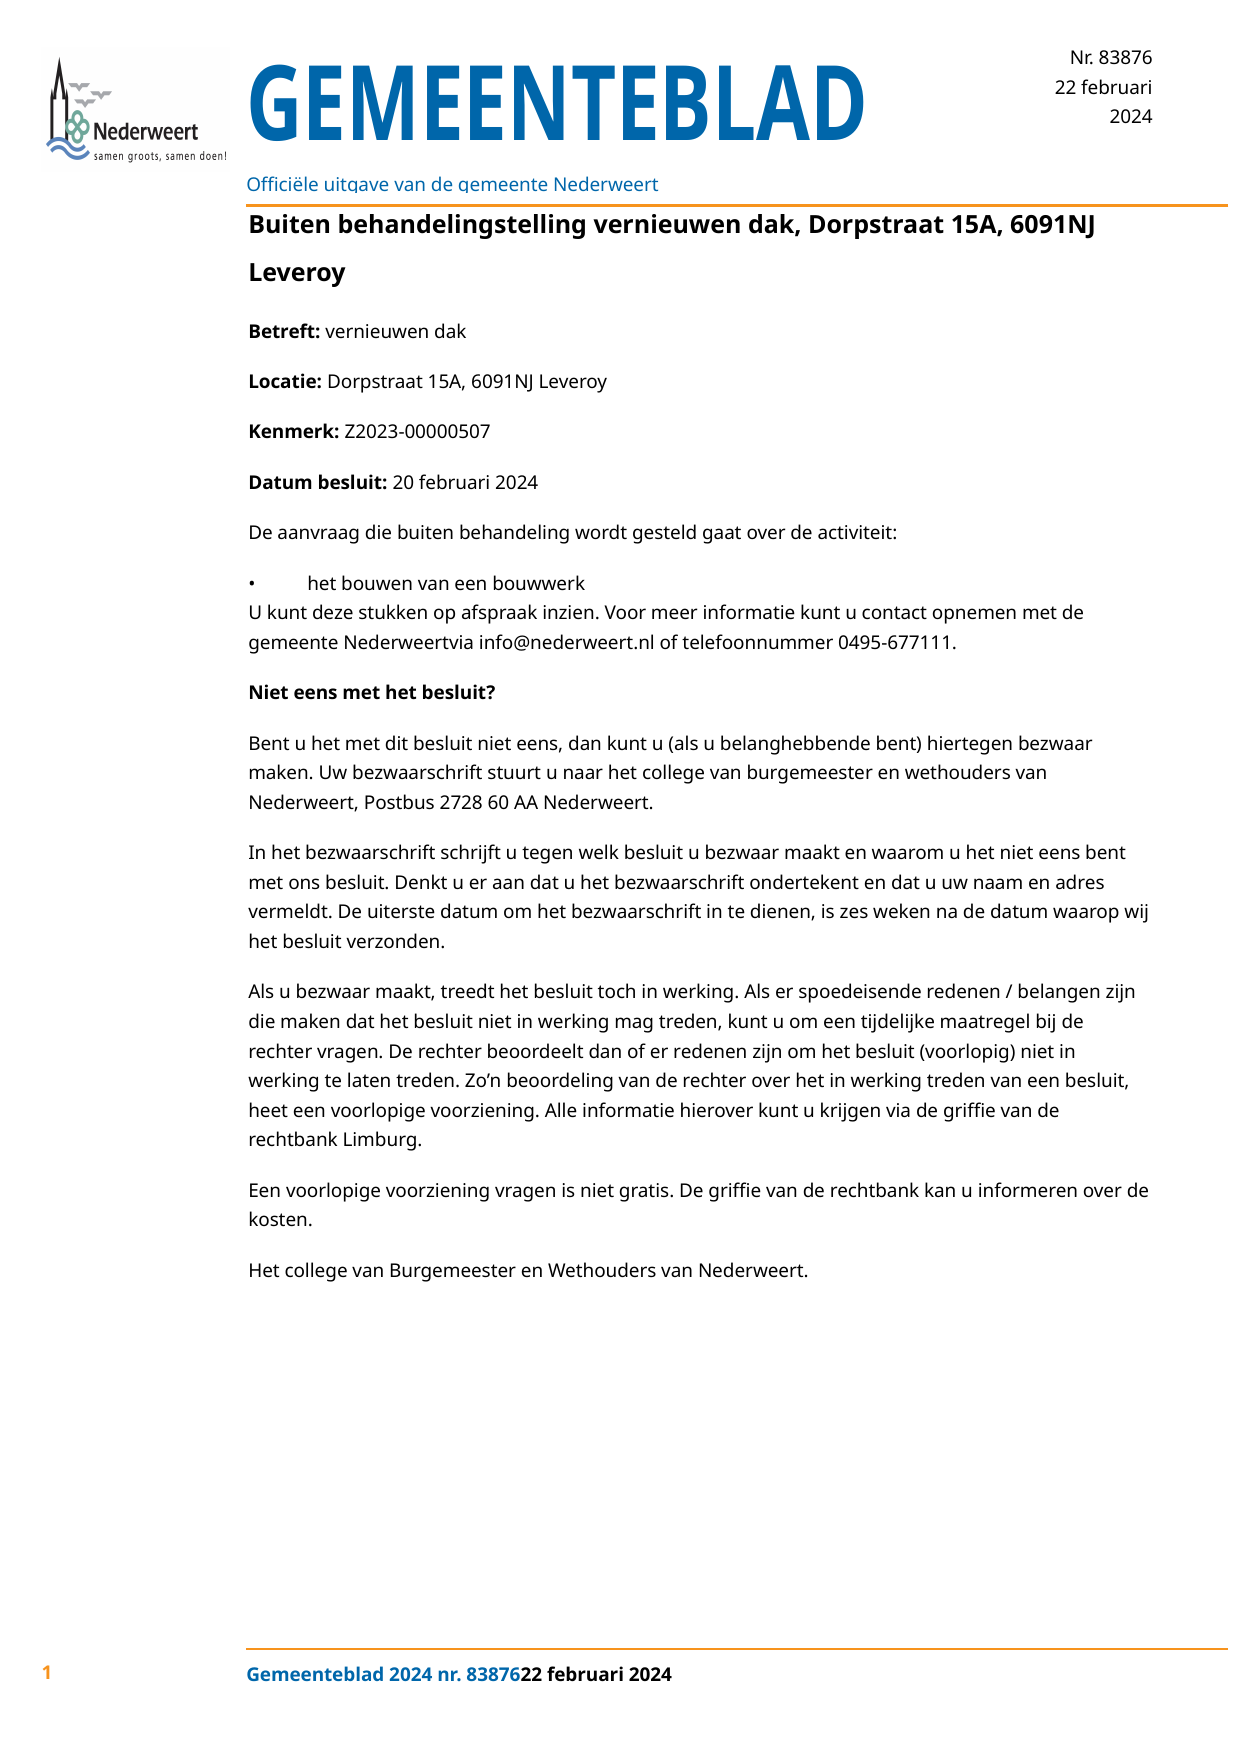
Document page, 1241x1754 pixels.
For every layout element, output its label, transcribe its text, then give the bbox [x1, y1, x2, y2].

text Kenmerk: Z2023-00000507 [248, 419, 1152, 444]
text Buiten behandelingstelling vernieuwen dak, Dorpstraat 15A, 6091NJ Leveroy [248, 207, 1152, 288]
text Niet eens met het besluit? [248, 679, 1152, 705]
text Een voorlopige voorziening vragen is niet gratis. De griffie van de rechtbank kan u informeren over de kosten. [248, 1177, 1152, 1232]
text Betreft: vernieuwen dak [248, 318, 1152, 344]
text In het bezwaarschrift schrijft u tegen welk besluit u bezwaar maakt en waarom u het niet eens bent met ons besluit. Denkt u er aan dat u het bezwaarschrift ondertekent en dat u uw naam en adres vermeldt. De uiterste datum om het bezwaarschrift in te dienen, is zes weken na de datum waarop wij het besluit verzonden. [248, 839, 1152, 954]
list het bouwen van een bouwwerk [248, 570, 1152, 596]
text Datum besluit: 20 februari 2024 [248, 469, 1152, 495]
text U kunt deze stukken op afspraak inzien. Voor meer informatie kunt u contact opnemen met de gemeente Nederweertvia info@nederweert.nl of telefoonnummer 0495-677111. [248, 599, 1152, 655]
text Het college van Burgemeester en Wethouders van Nederweert. [248, 1257, 1152, 1283]
text Locatie: Dorpstraat 15A, 6091NJ Leveroy [248, 368, 1152, 394]
picture [41, 47, 231, 172]
text Als u bezwaar maakt, treedt het besluit toch in werking. Als er spoedeisende redenen / belangen zijn die maken dat het besluit niet in werking mag treden, kunt u om een tijdelijke maatregel bij de rechter vragen. De rechter beoordeelt dan of er redenen zijn om het besluit (voorlopig) niet in werking te laten treden. Zo’n beoordeling van de rechter over het in werking treden van een besluit, heet een voorlopige voorziening. Alle informatie hierover kunt u krijgen via de griffie van de rechtbank Limburg. [248, 979, 1152, 1152]
text Bent u het met dit besluit niet eens, dan kunt u (als u belanghebbende bent) hiertegen bezwaar maken. Uw bezwaarschrift stuurt u naar het college van burgemeester en wethouders van Nederweert, Postbus 2728 60 AA Nederweert. [248, 730, 1152, 815]
text De aanvraag die buiten behandeling wordt gesteld gaat over de activiteit: [248, 519, 1152, 545]
